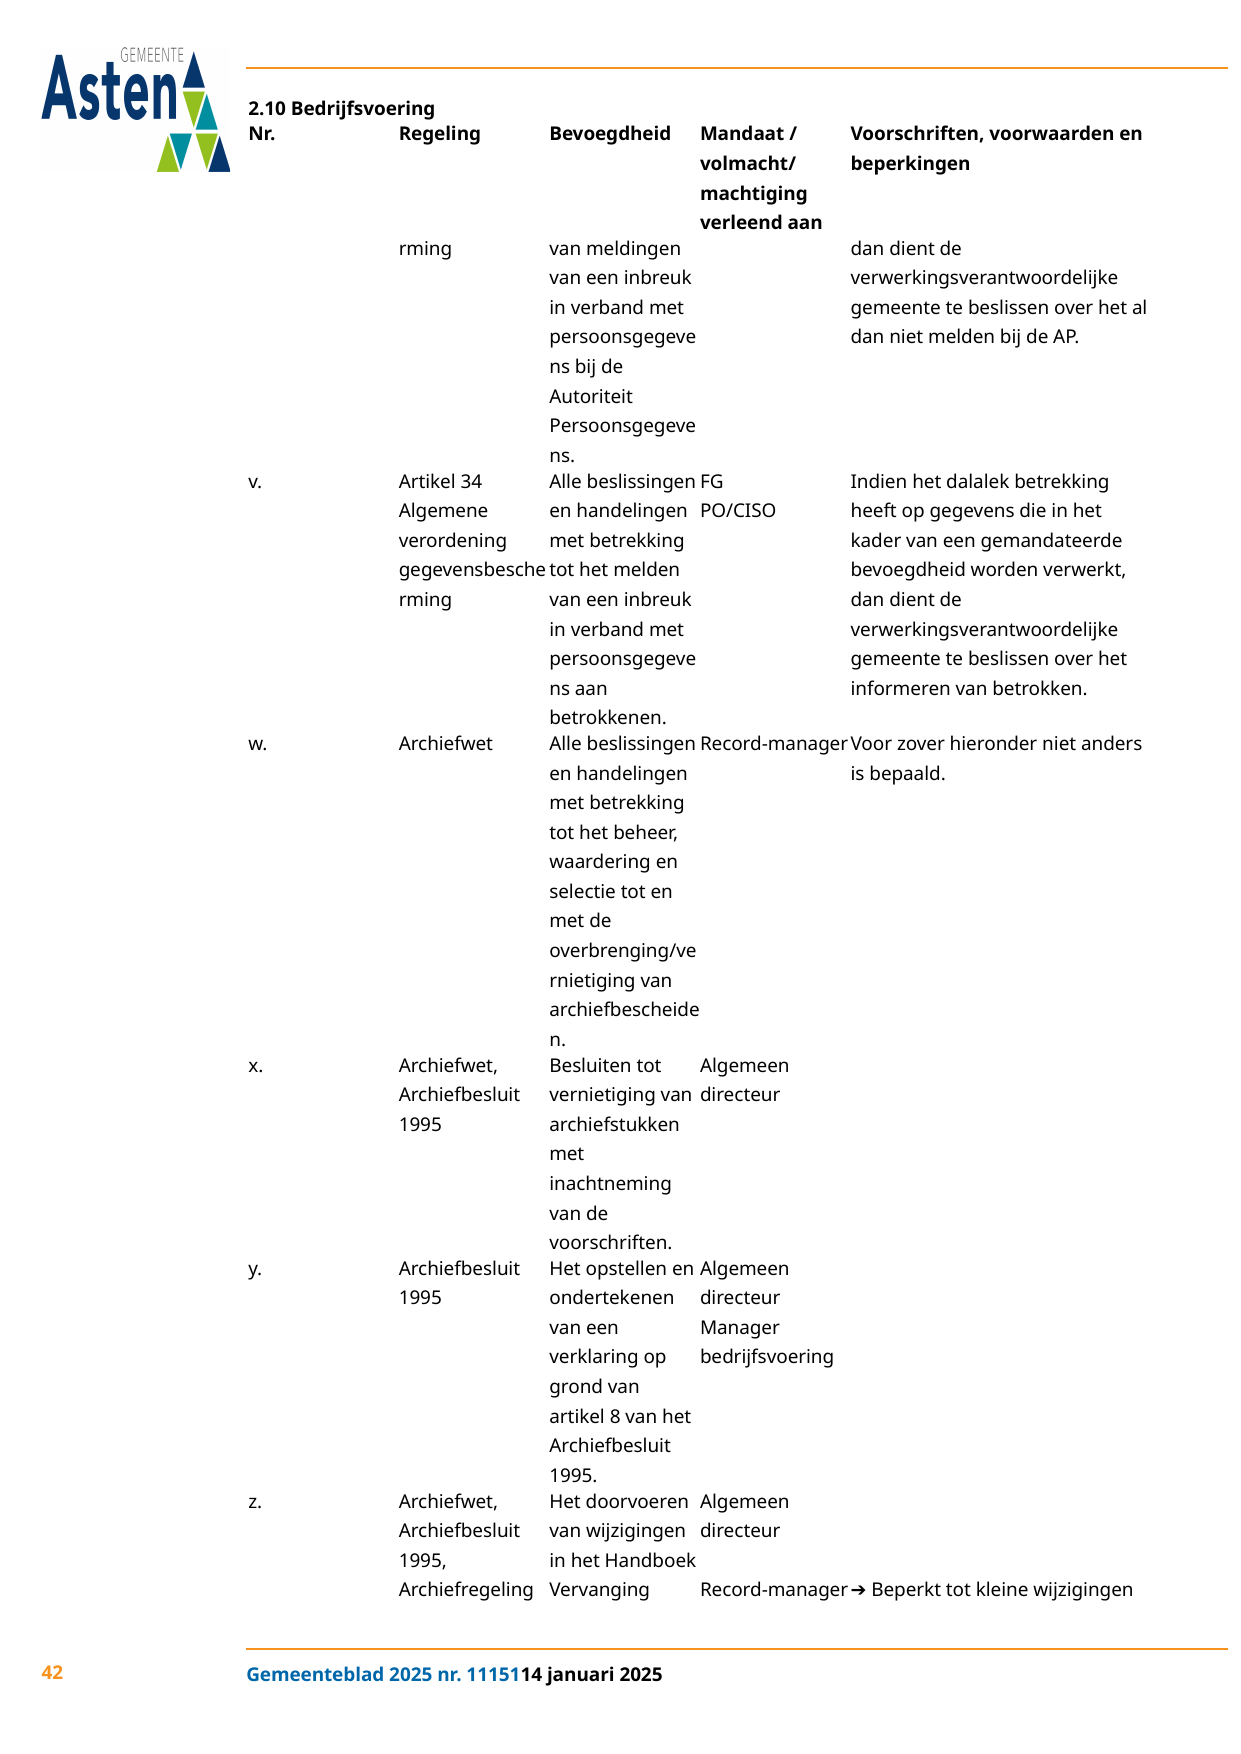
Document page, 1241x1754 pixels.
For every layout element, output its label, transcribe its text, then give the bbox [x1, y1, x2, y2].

table_cell Archiefwet, Archiefbesluit 1995 [399, 1052, 549, 1255]
picture [41, 47, 231, 172]
table_cell Algemeen directeur Manager bedrijfsvoering [700, 1255, 850, 1488]
table_cell rming [399, 235, 549, 468]
table_cell Record-manager [700, 730, 850, 1052]
table_cell Alle beslissingen en handelingen met betrekking tot het beheer, waardering en selectie tot en met de overbrenging/vernietiging van archiefbescheiden. [549, 730, 700, 1052]
table_cell Archiefbesluit 1995 [399, 1255, 549, 1488]
table_cell [248, 235, 398, 468]
table_cell [850, 1052, 1152, 1255]
table_cell Archiefwet, Archiefbesluit 1995, Archiefregeling [399, 1488, 549, 1602]
table_cell FG PO/CISO [700, 468, 850, 730]
table_cell dan dient de verwerkingsverantwoordelijke gemeente te beslissen over het al dan niet melden bij de AP. [850, 235, 1152, 468]
table_cell Alle beslissingen en handelingen met betrekking tot het melden van een inbreuk in verband met persoonsgegevens aan betrokkenen. [549, 468, 700, 730]
table_cell [700, 235, 850, 468]
table_cell v. [248, 468, 398, 730]
table_cell Mandaat / volmacht/ machtiging verleend aan [700, 121, 850, 235]
table_cell z. [248, 1488, 398, 1602]
table_cell Regeling [399, 121, 549, 235]
table_cell Voorschriften, voorwaarden en beperkingen [850, 121, 1152, 235]
table_cell y. [248, 1255, 398, 1488]
table_cell Besluiten tot vernietiging van archiefstukken met inachtneming van de voorschriften. [549, 1052, 700, 1255]
table_cell [850, 1255, 1152, 1488]
table_cell Bevoegdheid [549, 121, 700, 235]
table_cell Nr. [248, 121, 398, 235]
table_cell ➔ Beperkt tot kleine wijzigingen [850, 1488, 1152, 1602]
table_cell Het opstellen en ondertekenen van een verklaring op grond van artikel 8 van het Archiefbesluit 1995. [549, 1255, 700, 1488]
table_cell Het doorvoeren van wijzigingen in het Handboek Vervanging [549, 1488, 700, 1602]
table_cell x. [248, 1052, 398, 1255]
table_header [1001, 95, 1152, 121]
table_cell Artikel 34 Algemene verordening gegevensbescherming [399, 468, 549, 730]
table_cell Archiefwet [399, 730, 549, 1052]
table_header 2.10 Bedrijfsvoering [248, 95, 1001, 121]
table_cell van meldingen van een inbreuk in verband met persoonsgegevens bij de Autoriteit Persoonsgegevens. [549, 235, 700, 468]
table_cell Voor zover hieronder niet anders is bepaald. [850, 730, 1152, 1052]
table_cell w. [248, 730, 398, 1052]
table_cell Indien het dalalek betrekking heeft op gegevens die in het kader van een gemandateerde bevoegdheid worden verwerkt, dan dient de verwerkingsverantwoordelijke gemeente te beslissen over het informeren van betrokken. [850, 468, 1152, 730]
table_cell Algemeen directeur Record-manager [700, 1488, 850, 1602]
table_cell Algemeen directeur [700, 1052, 850, 1255]
